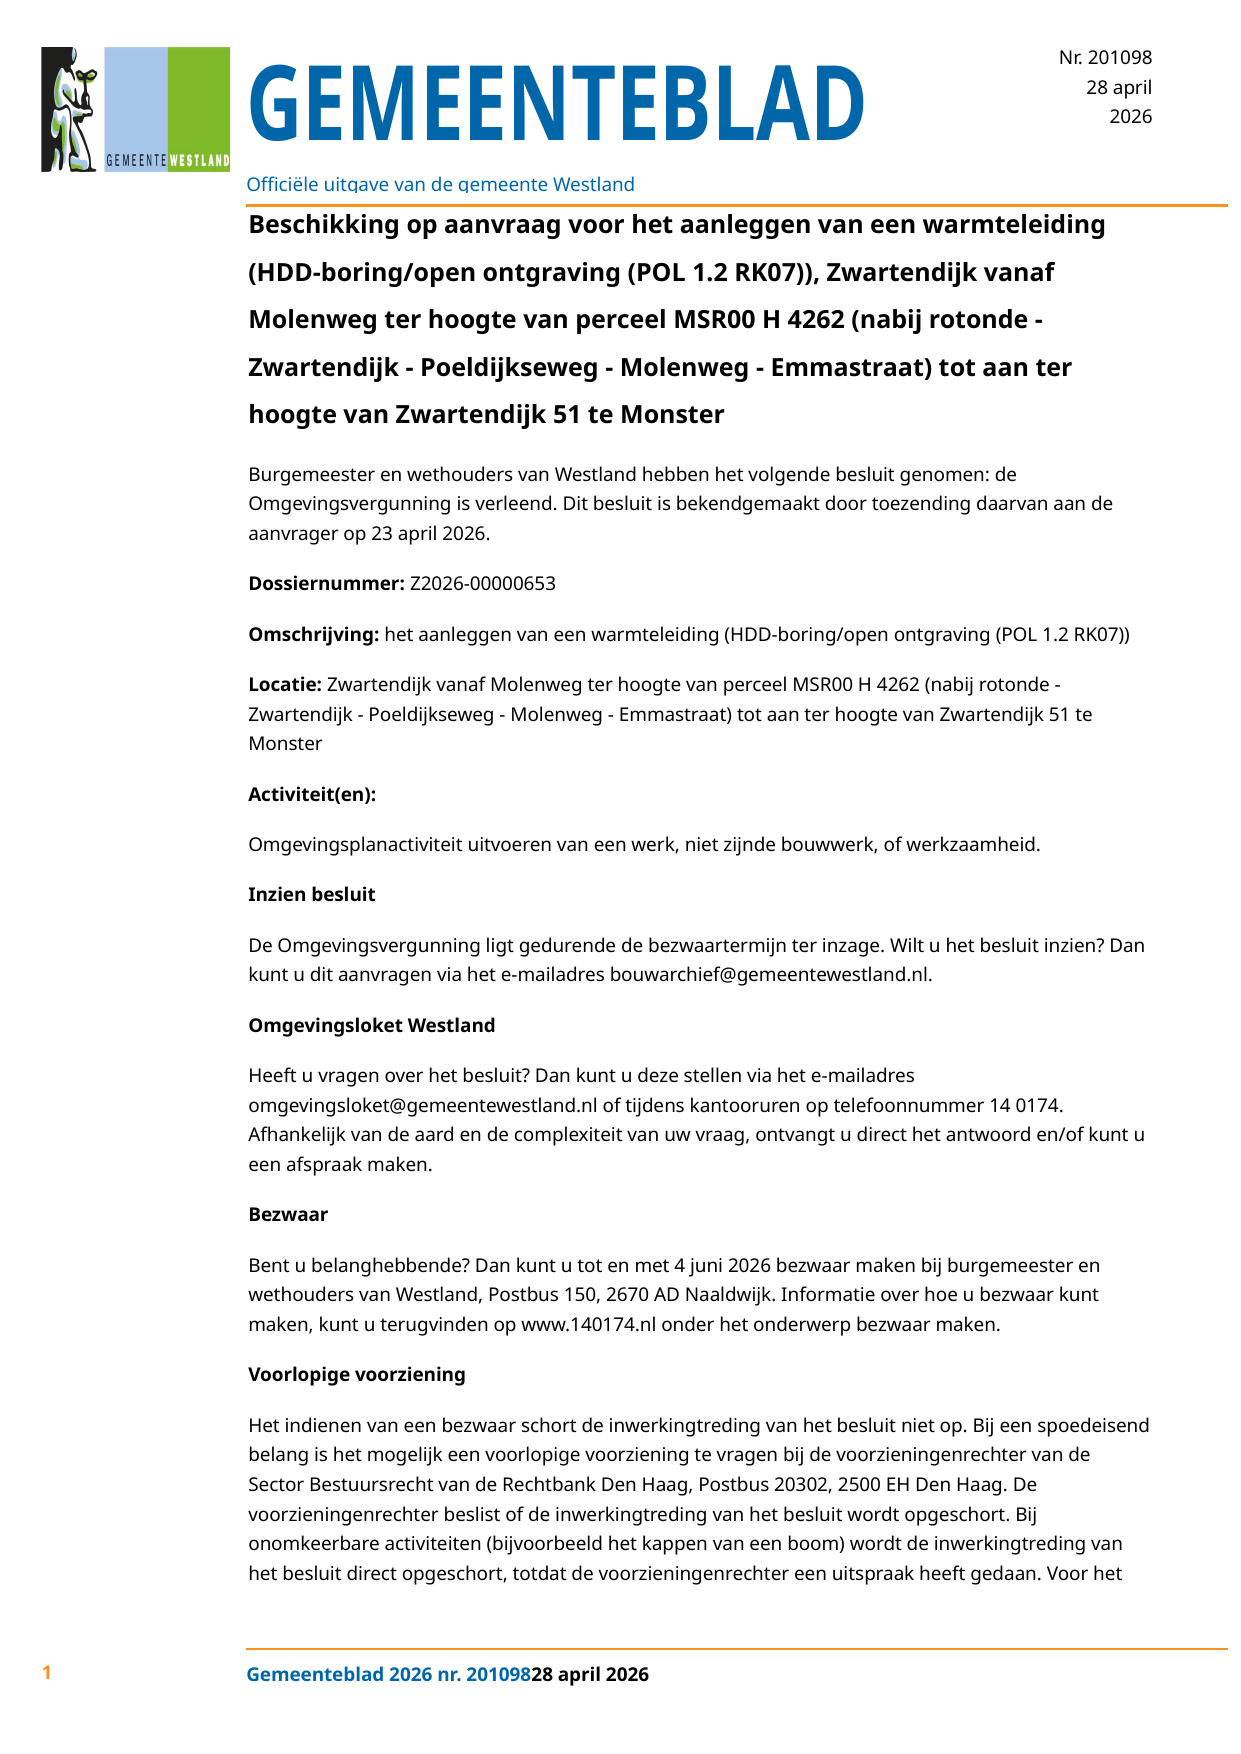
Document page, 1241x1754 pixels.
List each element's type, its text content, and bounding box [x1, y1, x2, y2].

text De Omgevingsvergunning ligt gedurende de bezwaartermijn ter inzage. Wilt u het besluit inzien? Dan kunt u dit aanvragen via het e-mailadres bouwarchief@gemeentewestland.nl. [248, 932, 1152, 987]
text ​​​​​​​Inzien besluit [248, 882, 1152, 907]
text Beschikking op aanvraag voor het aanleggen van een warmteleiding (HDD-boring/open ontgraving (POL 1.2 RK07)), Zwartendijk vanaf Molenweg ter hoogte van perceel MSR00 H 4262 (nabij rotonde - Zwartendijk - Poeldijkseweg - Molenweg - Emmastraat) tot aan ter hoogte van Zwartendijk 51 te Monster [248, 207, 1152, 431]
text Omgevingsplanactiviteit uitvoeren van een werk, niet zijnde bouwwerk, of werkzaamheid. [248, 831, 1152, 857]
text Locatie: Zwartendijk vanaf Molenweg ter hoogte van perceel MSR00 H 4262 (nabij rotonde - Zwartendijk - Poeldijkseweg - Molenweg - Emmastraat) tot aan ter hoogte van Zwartendijk 51 te Monster [248, 671, 1152, 756]
text Heeft u vragen over het besluit? Dan kunt u deze stellen via het e-mailadres omgevingsloket@gemeentewestland.nl of tijdens kantooruren op telefoonnummer 14 0174. Afhankelijk van de aard en de complexiteit van uw vraag, ontvangt u direct het antwoord en/of kunt u een afspraak maken. [248, 1062, 1152, 1177]
text Burgemeester en wethouders van Westland hebben het volgende besluit genomen: de Omgevingsvergunning is verleend. Dit besluit is bekendgemaakt door toezending daarvan aan de aanvrager op 23 april 2026. [248, 461, 1152, 546]
text Het indienen van een bezwaar schort de inwerkingtreding van het besluit niet op. Bij een spoedeisend belang is het mogelijk een voorlopige voorziening te vragen bij de voorzieningenrechter van de Sector Bestuursrecht van de Rechtbank Den Haag, Postbus 20302, 2500 EH Den Haag. De voorzieningenrechter beslist of de inwerkingtreding van het besluit wordt opgeschort. Bij onomkeerbare activiteiten (bijvoorbeeld het kappen van een boom) wordt de inwerkingtreding van het besluit direct opgeschort, totdat de voorzieningenrechter een uitspraak heeft gedaan. Voor het [248, 1412, 1152, 1586]
picture [41, 47, 231, 172]
text Bent u belanghebbende? Dan kunt u tot en met 4 juni 2026 bezwaar maken bij burgemeester en wethouders van Westland, Postbus 150, 2670 AD Naaldwijk. Informatie over hoe u bezwaar kunt maken, kunt u terugvinden op www.140174.nl onder het onderwerp bezwaar maken. [248, 1252, 1152, 1337]
text Dossiernummer: Z2026-00000653 [248, 570, 1152, 596]
text Voorlopige voorziening [248, 1362, 1152, 1387]
text Omgevingsloket Westland [248, 1012, 1152, 1038]
text Bezwaar [248, 1202, 1152, 1227]
text Omschrijving: het aanleggen van een warmteleiding (HDD-boring/open ontgraving (POL 1.2 RK07)) [248, 621, 1152, 646]
text Activiteit(en): [248, 781, 1152, 806]
